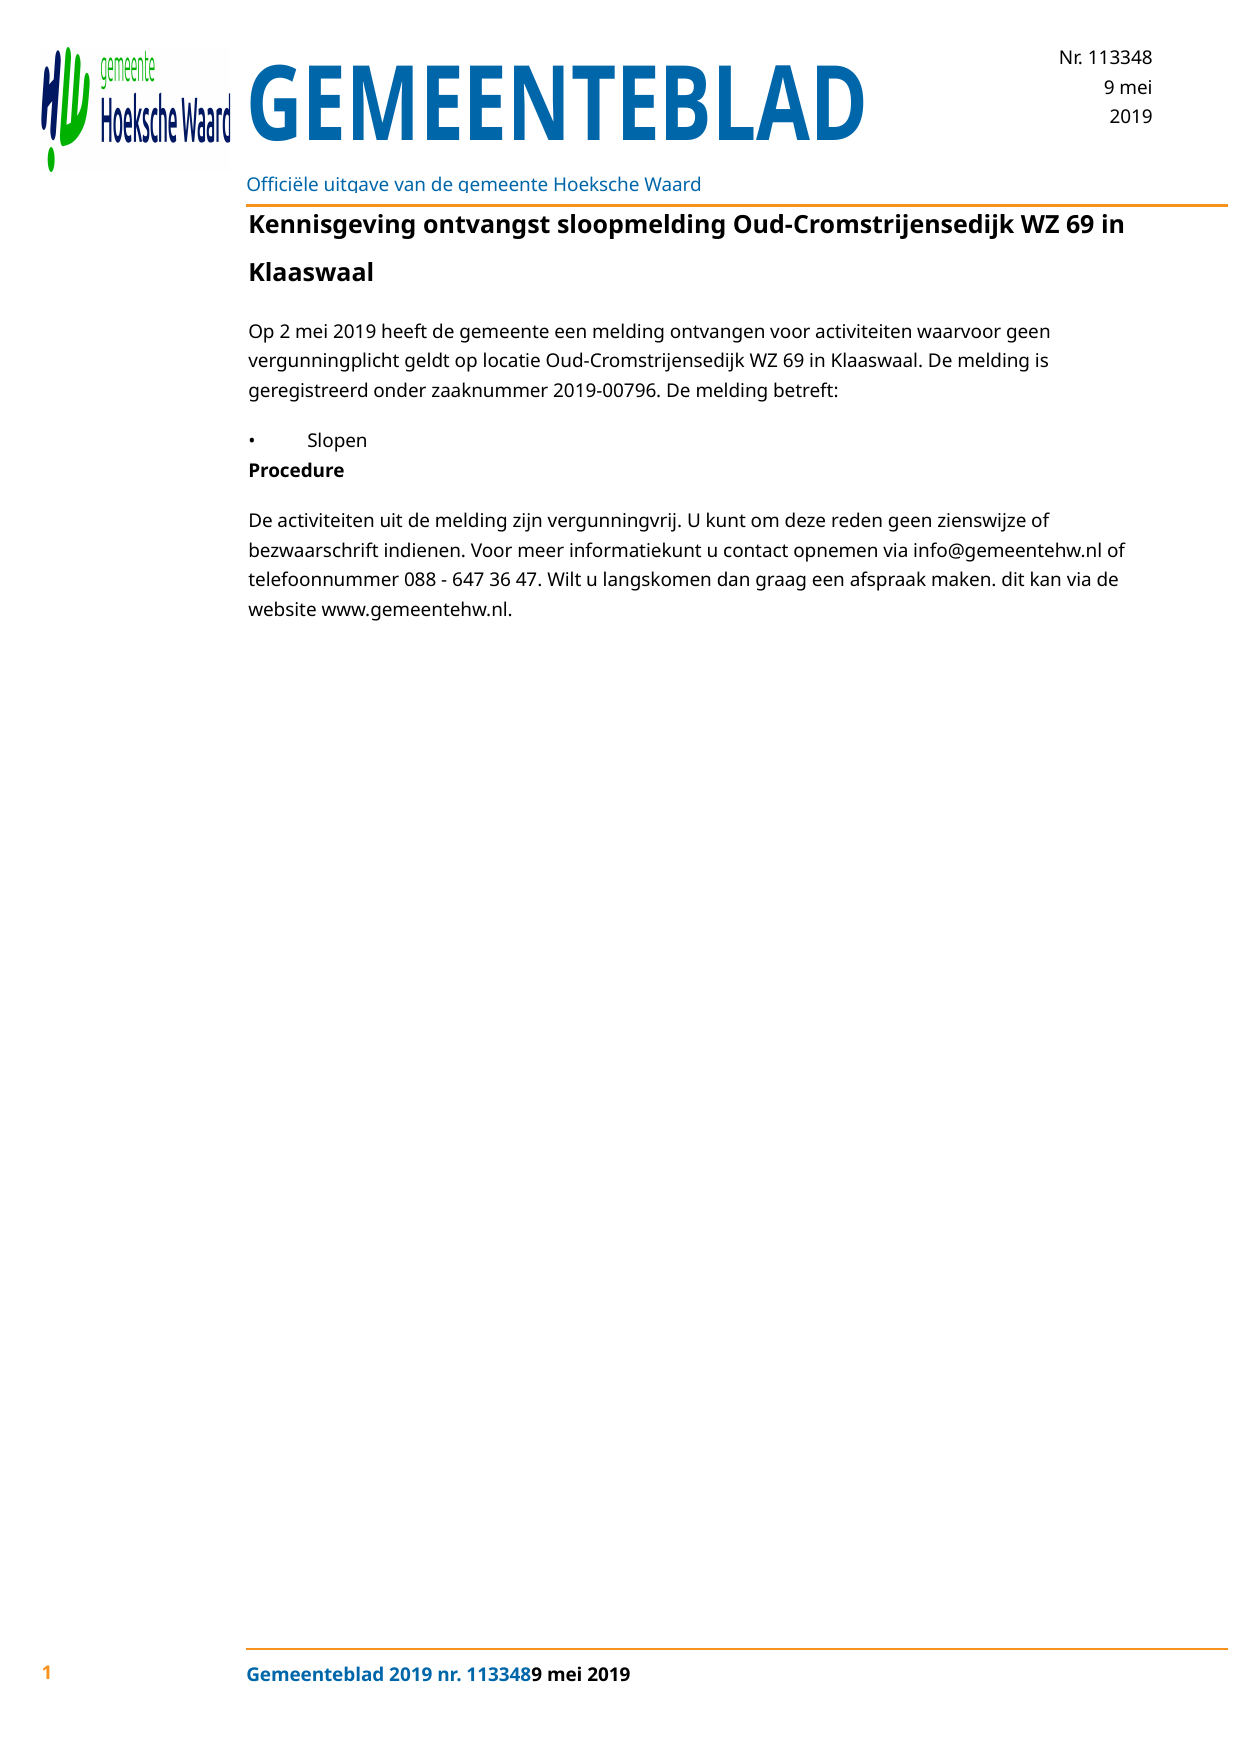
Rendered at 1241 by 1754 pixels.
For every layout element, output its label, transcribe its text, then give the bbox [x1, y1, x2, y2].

text Kennisgeving ontvangst sloopmelding Oud-Cromstrijensedijk WZ 69 in Klaaswaal [248, 207, 1152, 288]
text Procedure [248, 457, 1152, 483]
text Op 2 mei 2019 heeft de gemeente een melding ontvangen voor activiteiten waarvoor geen vergunningplicht geldt op locatie Oud-Cromstrijensedijk WZ 69 in Klaaswaal. De melding is geregistreerd onder zaaknummer 2019-00796. De melding betreft: [248, 318, 1152, 403]
list Slopen [248, 427, 1152, 453]
text De activiteiten uit de melding zijn vergunningvrij. U kunt om deze reden geen zienswijze of bezwaarschrift indienen. Voor meer informatiekunt u contact opnemen via info@gemeentehw.nl of telefoonnummer 088 - 647 36 47. Wilt u langskomen dan graag een afspraak maken. dit kan via de website www.gemeentehw.nl. [248, 507, 1152, 622]
picture [41, 47, 231, 172]
